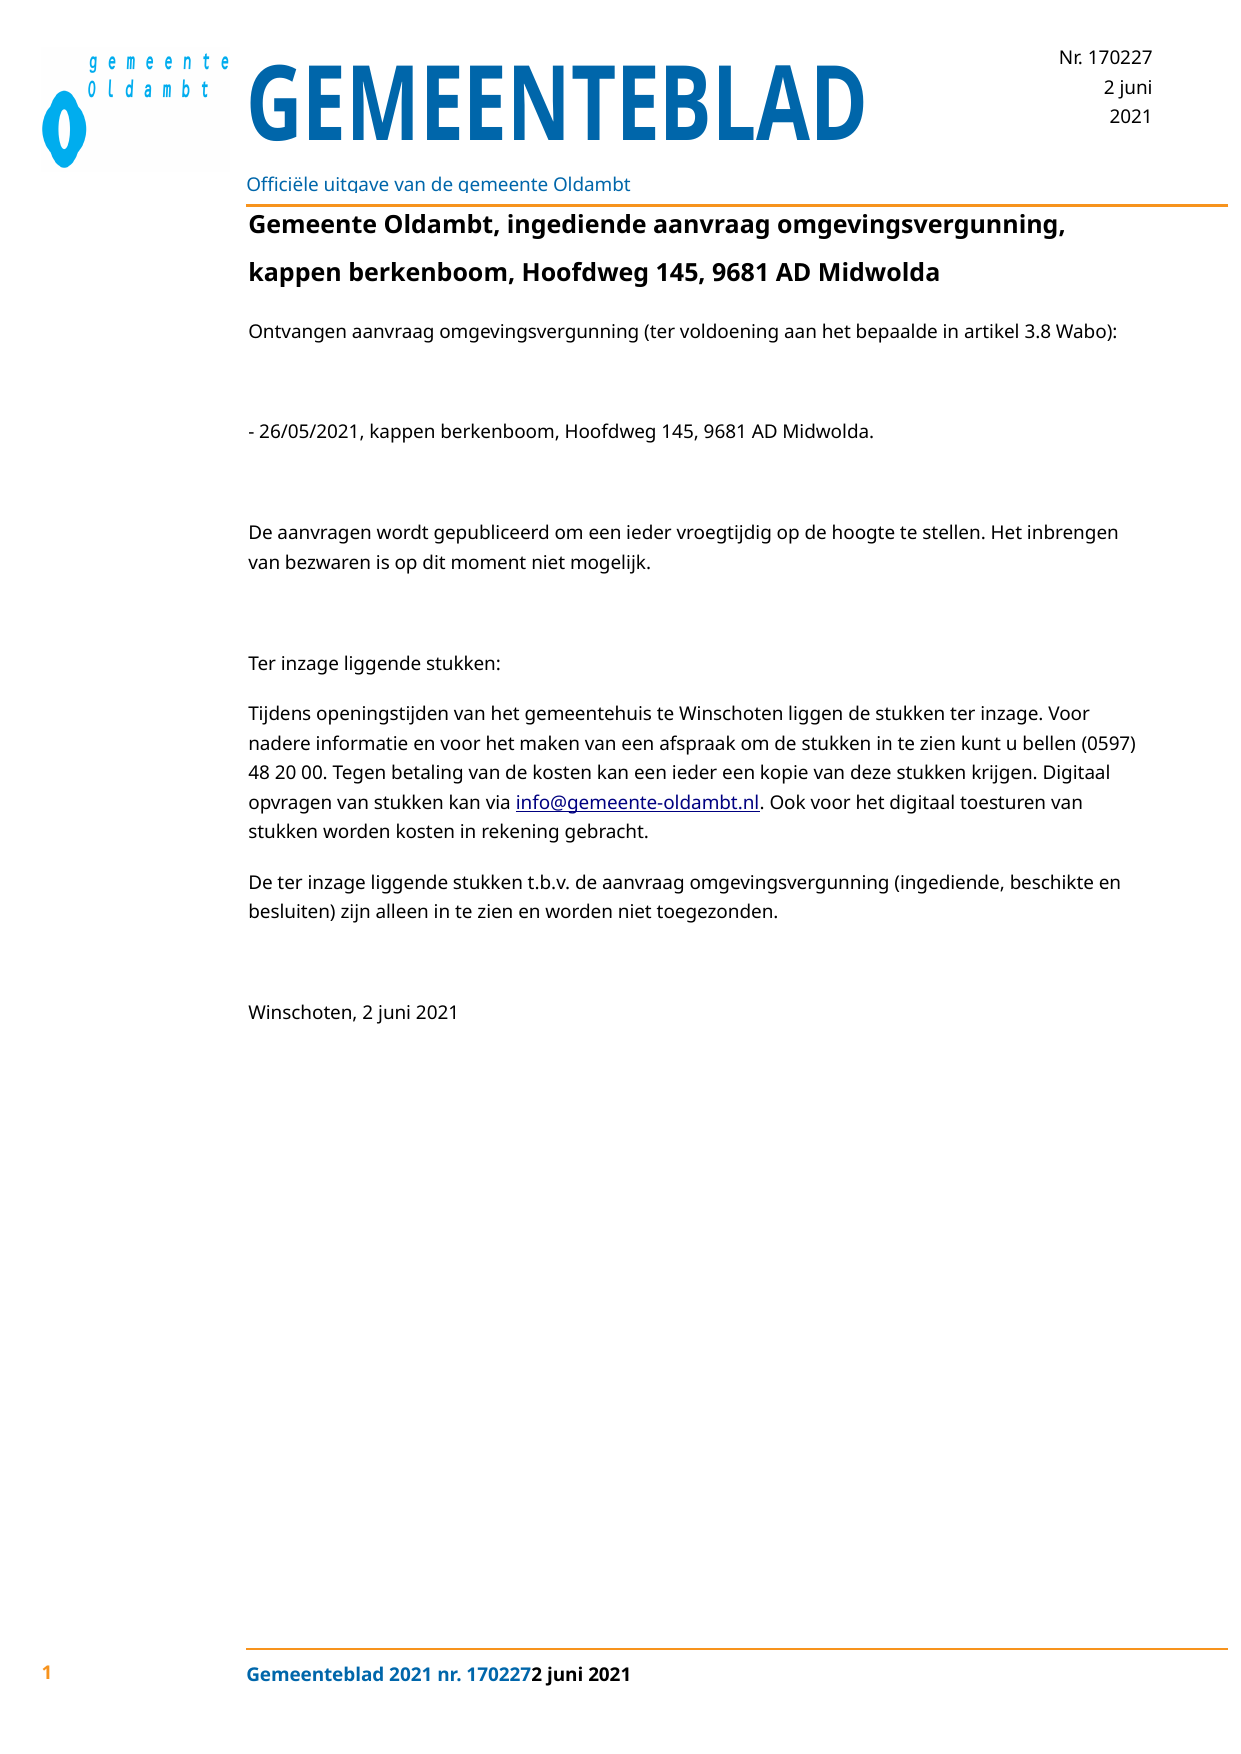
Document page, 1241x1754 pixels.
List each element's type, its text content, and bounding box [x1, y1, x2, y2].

text Ter inzage liggende stukken: [248, 650, 1152, 676]
text De ter inzage liggende stukken t.b.v. de aanvraag omgevingsvergunning (ingediende, beschikte en besluiten) zijn alleen in te zien en worden niet toegezonden. [248, 869, 1152, 924]
text Ontvangen aanvraag omgevingsvergunning (ter voldoening aan het bepaalde in artikel 3.8 Wabo): [248, 318, 1152, 344]
text Gemeente Oldambt, ingediende aanvraag omgevingsvergunning, kappen berkenboom, Hoofdweg 145, 9681 AD Midwolda [248, 207, 1152, 288]
text De aanvragen wordt gepubliceerd om een ieder vroegtijdig op de hoogte te stellen. Het inbrengen van bezwaren is op dit moment niet mogelijk. [248, 519, 1152, 575]
picture [41, 47, 231, 172]
text Winschoten, 2 juni 2021 [248, 999, 1152, 1025]
text Tijdens openingstijden van het gemeentehuis te Winschoten liggen de stukken ter inzage. Voor nadere informatie en voor het maken van een afspraak om de stukken in te zien kunt u bellen (0597) 48 20 00. Tegen betaling van de kosten kan een ieder een kopie van deze stukken krijgen. Digitaal opvragen van stukken kan via info@gemeente-oldambt.nl. Ook voor het digitaal toesturen van stukken worden kosten in rekening gebracht. [248, 700, 1152, 844]
text - 26/05/2021, kappen berkenboom, Hoofdweg 145, 9681 AD Midwolda. [248, 419, 1152, 444]
